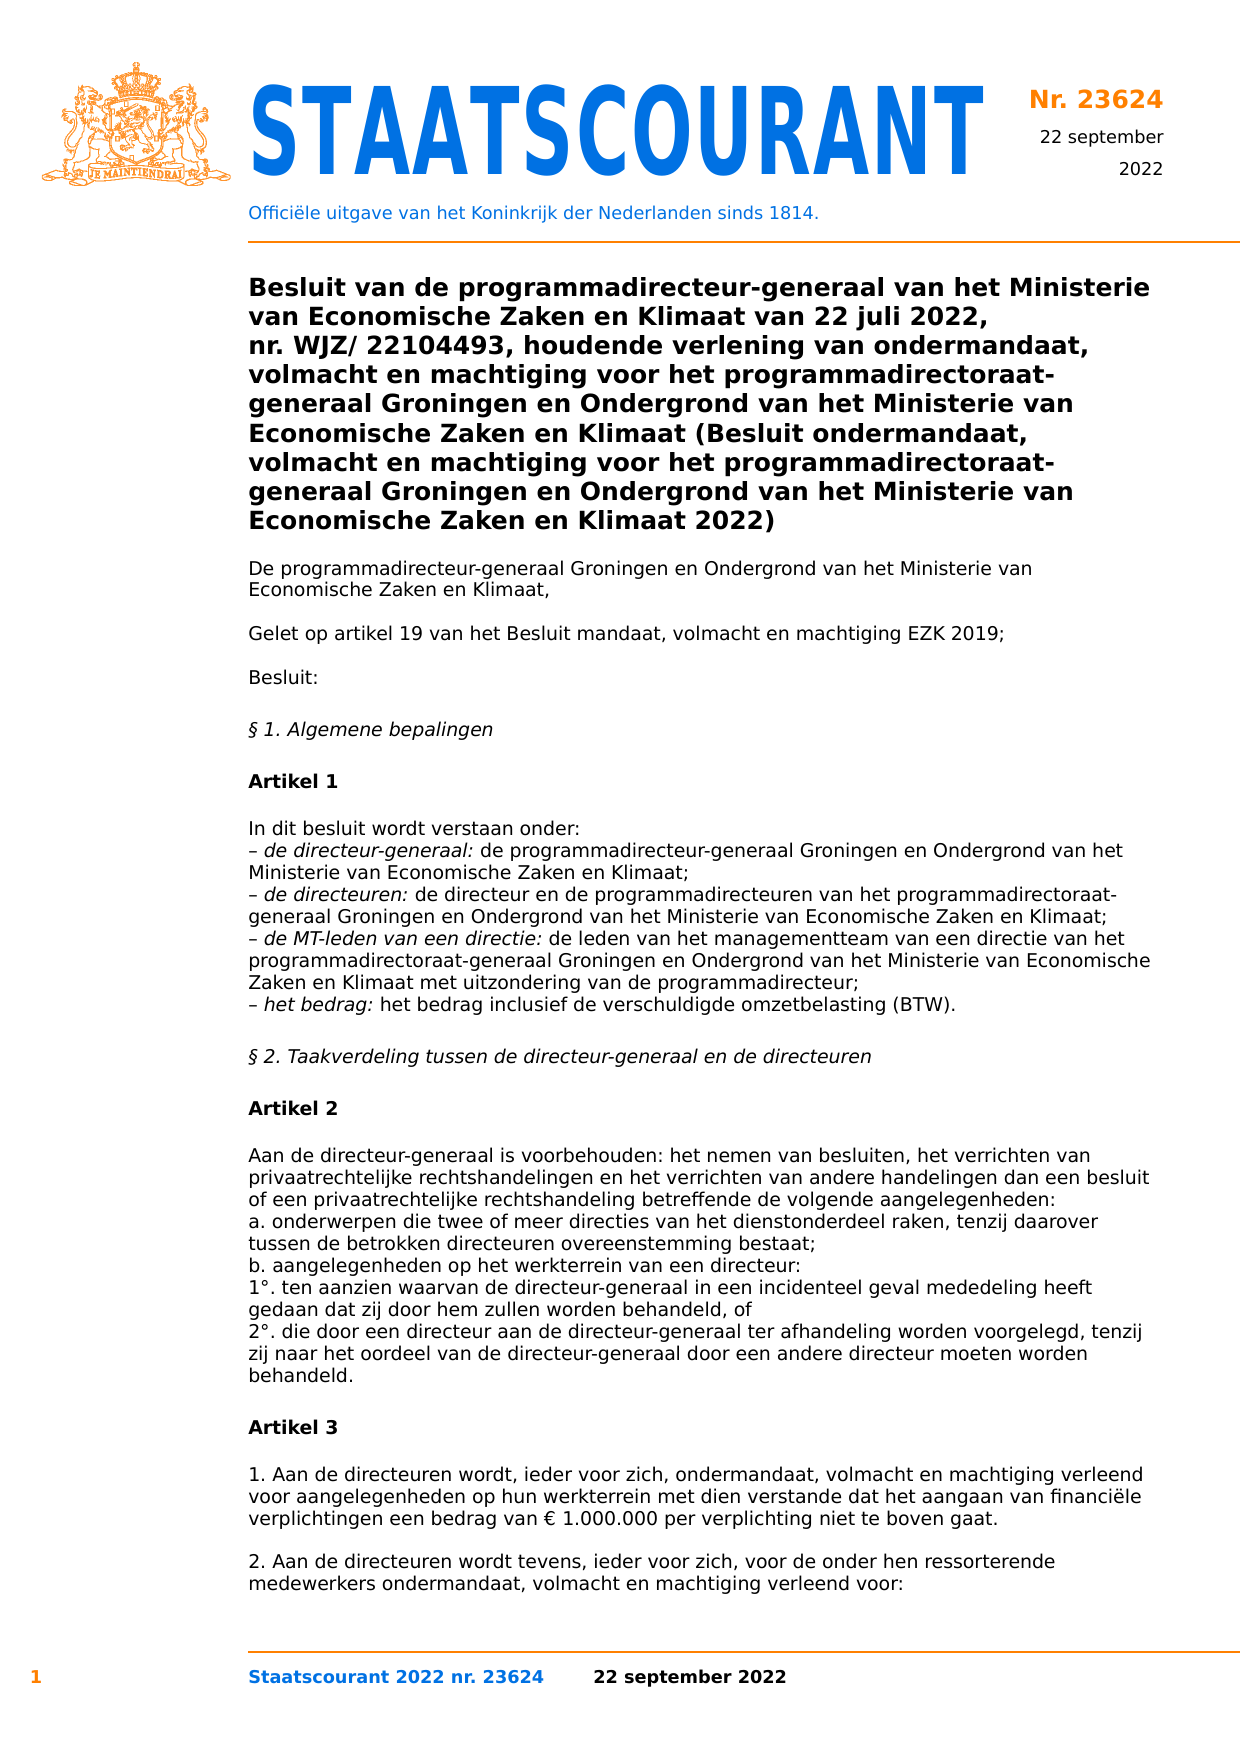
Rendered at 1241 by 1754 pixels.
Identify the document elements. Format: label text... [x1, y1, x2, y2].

table_header STAATSCOURANT [248, 62, 998, 203]
table_cell 2022 [998, 153, 1240, 203]
table_header Nr. 23624 [998, 62, 1240, 121]
text b. aangelegenheden op het werkterrein van een directeur: [248, 1255, 1163, 1277]
subtitle Artikel 1 [248, 771, 1163, 793]
subtitle Besluit van de programmadirecteur-generaal van het Ministerie van Economische Zaken en Klimaat van 22 juli 2022, nr. WJZ/ 22104493, houdende verlening van ondermandaat, volmacht en machtiging voor het programmadirectoraat-generaal Groningen en Ondergrond van het Ministerie van Economische Zaken en Klimaat (Besluit ondermandaat, volmacht en machtiging voor het programmadirectoraat-generaal Groningen en Ondergrond van het Ministerie van Economische Zaken en Klimaat 2022) [248, 273, 1163, 536]
text 2. Aan de directeuren wordt tevens, ieder voor zich, voor de onder hen ressorterende medewerkers ondermandaat, volmacht en machtiging verleend voor: [248, 1551, 1163, 1595]
text 1. Aan de directeuren wordt, ieder voor zich, ondermandaat, volmacht en machtiging verleend voor aangelegenheden op hun werkterrein met dien verstande dat het aangaan van financiële verplichtingen een bedrag van € 1.000.000 per verplichting niet te boven gaat. [248, 1463, 1163, 1529]
subtitle Artikel 3 [248, 1417, 1163, 1438]
text Besluit: [248, 667, 1163, 689]
table_cell 22 september [998, 121, 1240, 153]
text a. onderwerpen die twee of meer directies van het dienstonderdeel raken, tenzij daarover tussen de betrokken directeuren overeenstemming bestaat; [248, 1211, 1163, 1255]
text – de directeuren: de directeur en de programmadirecteuren van het programmadirectoraat-generaal Groningen en Ondergrond van het Ministerie van Economische Zaken en Klimaat; [248, 884, 1163, 928]
text 2°. die door een directeur aan de directeur-generaal ter afhandeling worden voorgelegd, tenzij zij naar het oordeel van de directeur-generaal door een andere directeur moeten worden behandeld. [248, 1321, 1163, 1387]
text – de directeur-generaal: de programmadirecteur-generaal Groningen en Ondergrond van het Ministerie van Economische Zaken en Klimaat; [248, 840, 1163, 884]
text 1°. ten aanzien waarvan de directeur-generaal in een incidenteel geval mededeling heeft gedaan dat zij door hem zullen worden behandeld, of [248, 1277, 1163, 1321]
text Aan de directeur-generaal is voorbehouden: het nemen van besluiten, het verrichten van privaatrechtelijke rechtshandelingen en het verrichten van andere handelingen dan een besluit of een privaatrechtelijke rechtshandeling betreffende de volgende aangelegenheden: [248, 1145, 1163, 1211]
table_cell Officiële uitgave van het Koninkrijk der Nederlanden sinds 1814. [248, 203, 1240, 241]
picture [41, 62, 231, 186]
text Gelet op artikel 19 van het Besluit mandaat, volmacht en machtiging EZK 2019; [248, 623, 1163, 645]
text De programmadirecteur-generaal Groningen en Ondergrond van het Ministerie van Economische Zaken en Klimaat, [248, 557, 1163, 601]
text – het bedrag: het bedrag inclusief de verschuldigde omzetbelasting (BTW). [248, 994, 1163, 1016]
subtitle Artikel 2 [248, 1098, 1163, 1120]
subtitle § 2. Taakverdeling tussen de directeur-generaal en de directeuren [248, 1046, 1163, 1068]
subtitle § 1. Algemene bepalingen [248, 719, 1163, 741]
text – de MT-leden van een directie: de leden van het managementteam van een directie van het programmadirectoraat-generaal Groningen en Ondergrond van het Ministerie van Economische Zaken en Klimaat met uitzondering van de programmadirecteur; [248, 928, 1163, 994]
table_header [25, 62, 248, 241]
text In dit besluit wordt verstaan onder: [248, 818, 1163, 840]
